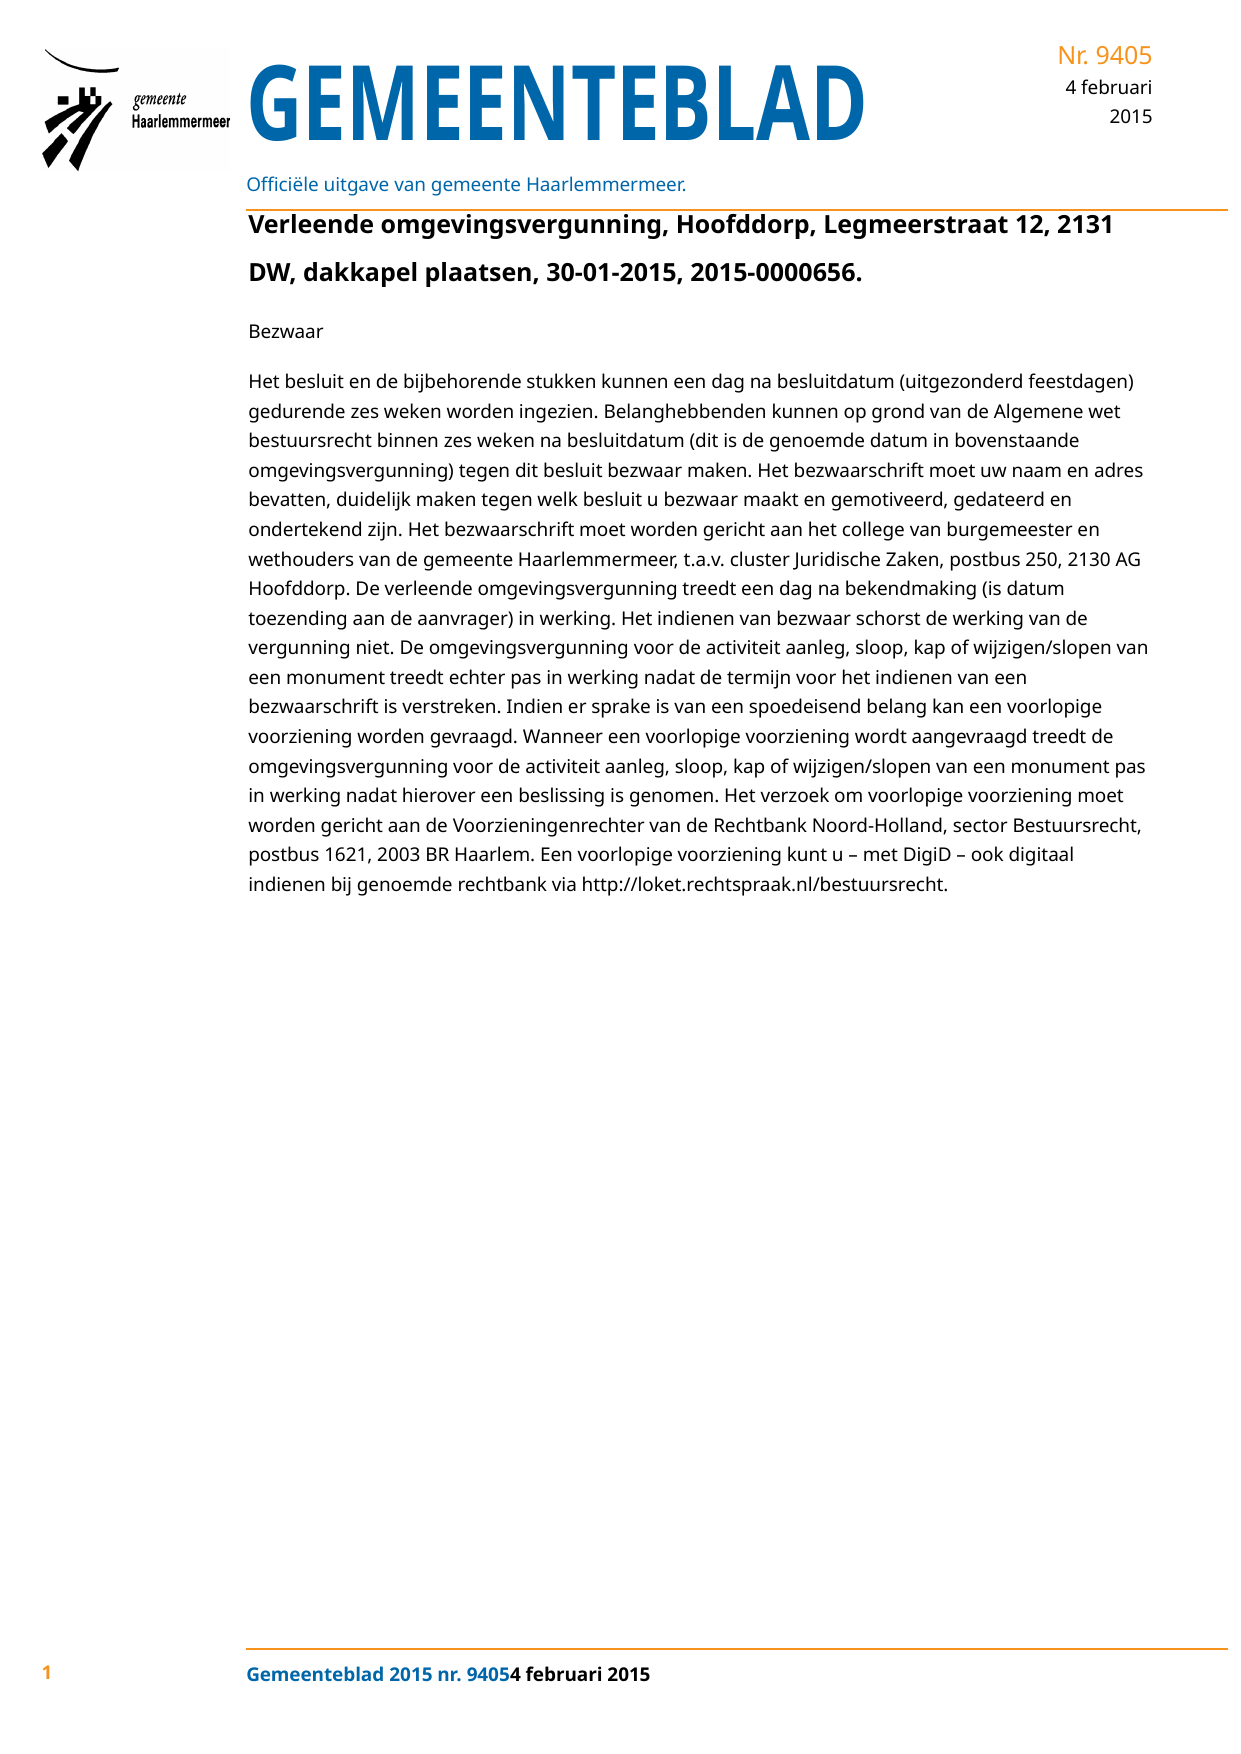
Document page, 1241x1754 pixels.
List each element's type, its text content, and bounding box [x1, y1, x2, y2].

picture [41, 47, 231, 172]
text Verleende omgevingsvergunning, Hoofddorp, Legmeerstraat 12, 2131 DW, dakkapel plaatsen, 30-01-2015, 2015-0000656. [248, 211, 1152, 288]
text Bezwaar [248, 318, 1152, 344]
text Het besluit en de bijbehorende stukken kunnen een dag na besluitdatum (uitgezonderd feestdagen) gedurende zes weken worden ingezien. Belanghebbenden kunnen op grond van de Algemene wet bestuursrecht binnen zes weken na besluitdatum (dit is de genoemde datum in bovenstaande omgevingsvergunning) tegen dit besluit bezwaar maken. Het bezwaarschrift moet uw naam en adres bevatten, duidelijk maken tegen welk besluit u bezwaar maakt en gemotiveerd, gedateerd en ondertekend zijn. Het bezwaarschrift moet worden gericht aan het college van burgemeester en wethouders van de gemeente Haarlemmermeer, t.a.v. cluster Juridische Zaken, postbus 250, 2130 AG Hoofddorp. De verleende omgevingsvergunning treedt een dag na bekendmaking (is datum toezending aan de aanvrager) in werking. Het indienen van bezwaar schorst de werking van de vergunning niet. De omgevingsvergunning voor de activiteit aanleg, sloop, kap of wijzigen/slopen van een monument treedt echter pas in werking nadat de termijn voor het indienen van een bezwaarschrift is verstreken. Indien er sprake is van een spoedeisend belang kan een voorlopige voorziening worden gevraagd. Wanneer een voorlopige voorziening wordt aangevraagd treedt de omgevingsvergunning voor de activiteit aanleg, sloop, kap of wijzigen/slopen van een monument pas in werking nadat hierover een beslissing is genomen. Het verzoek om voorlopige voorziening moet worden gericht aan de Voorzieningenrechter van de Rechtbank Noord-Holland, sector Bestuursrecht, postbus 1621, 2003 BR Haarlem. Een voorlopige voorziening kunt u – met DigiD – ook digitaal indienen bij genoemde rechtbank via http://loket.rechtspraak.nl/bestuursrecht. [248, 368, 1152, 897]
